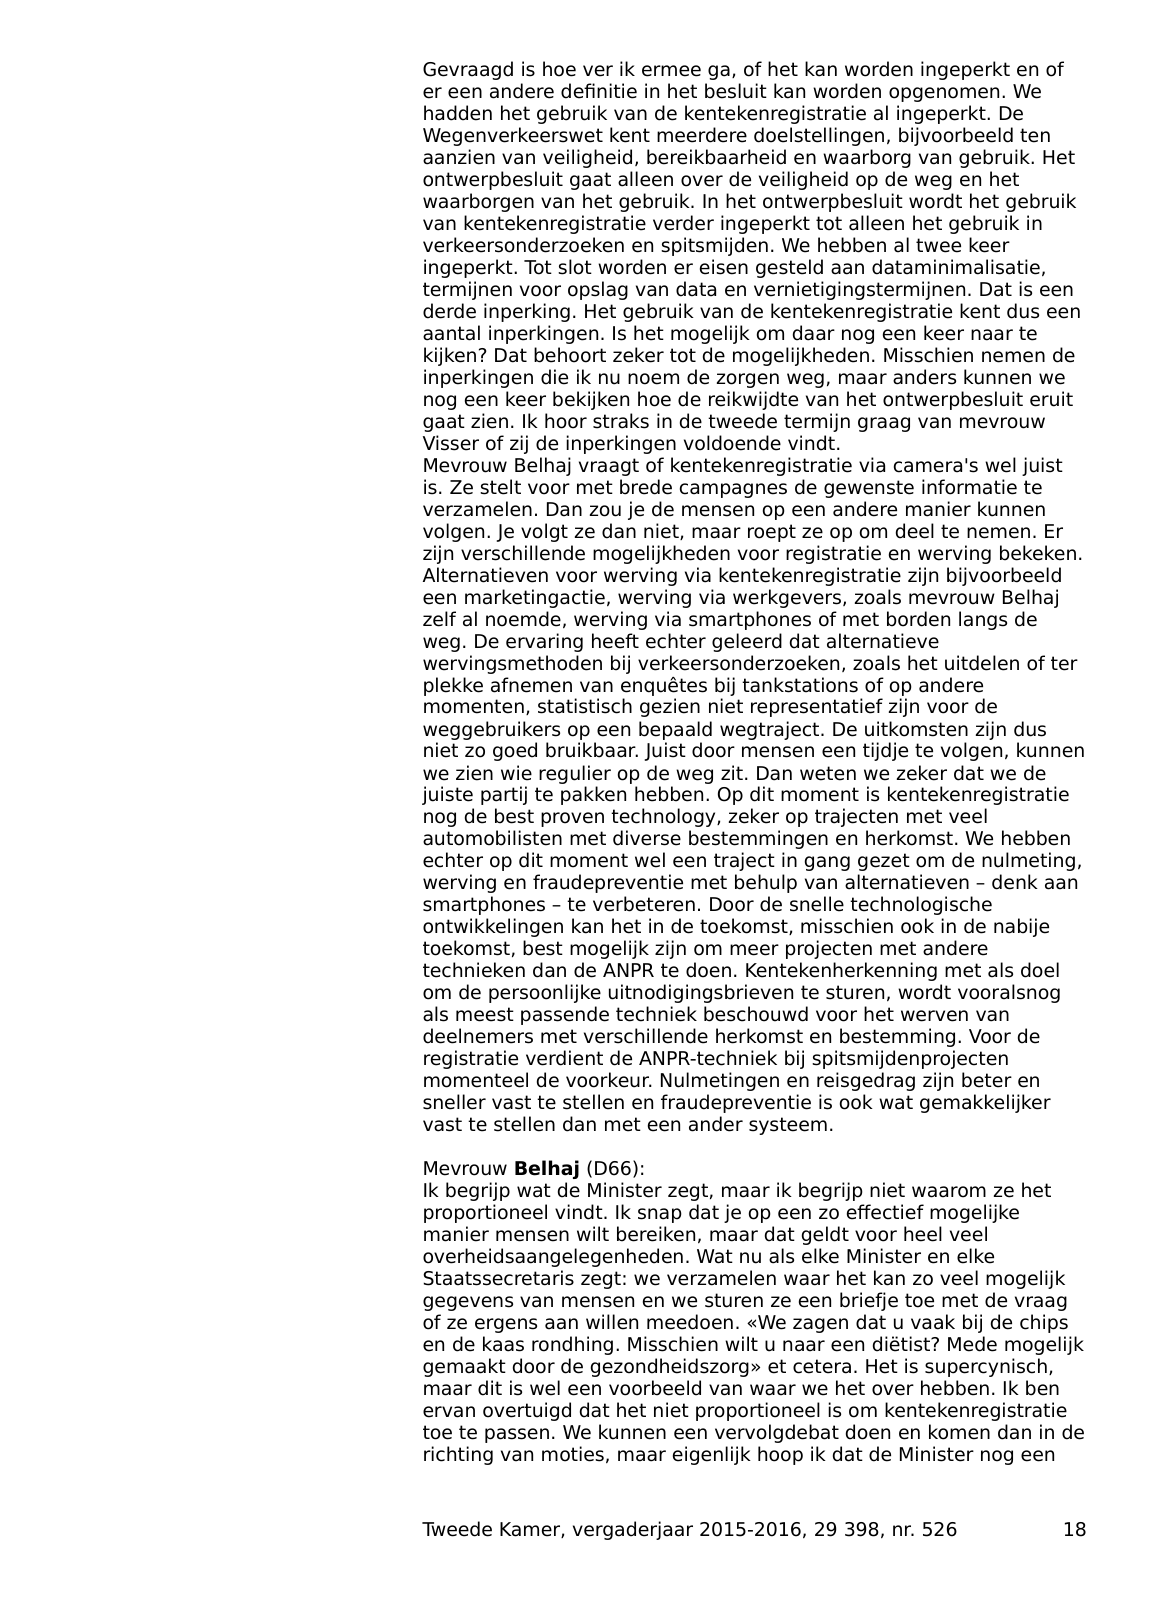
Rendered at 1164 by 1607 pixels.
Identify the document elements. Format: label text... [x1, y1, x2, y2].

text Mevrouw Belhaj (D66): [422, 1158, 1087, 1180]
text Ik begrijp wat de Minister zegt, maar ik begrijp niet waarom ze het proportioneel vindt. Ik snap dat je op een zo effectief mogelijke manier mensen wilt bereiken, maar dat geldt voor heel veel overheidsaangelegenheden. Wat nu als elke Minister en elke Staatssecretaris zegt: we verzamelen waar het kan zo veel mogelijk gegevens van mensen en we sturen ze een briefje toe met de vraag of ze ergens aan willen meedoen. «We zagen dat u vaak bij de chips en de kaas rondhing. Misschien wilt u naar een diëtist? Mede mogelijk gemaakt door de gezondheidszorg» et cetera. Het is supercynisch, maar dit is wel een voorbeeld van waar we het over hebben. Ik ben ervan overtuigd dat het niet proportioneel is om kentekenregistratie toe te passen. We kunnen een vervolgdebat doen en komen dan in de richting van moties, maar eigenlijk hoop ik dat de Minister nog een [422, 1180, 1087, 1466]
text Gevraagd is hoe ver ik ermee ga, of het kan worden ingeperkt en of er een andere definitie in het besluit kan worden opgenomen. We hadden het gebruik van de kentekenregistratie al ingeperkt. De Wegenverkeerswet kent meerdere doelstellingen, bijvoorbeeld ten aanzien van veiligheid, bereikbaarheid en waarborg van gebruik. Het ontwerpbesluit gaat alleen over de veiligheid op de weg en het waarborgen van het gebruik. In het ontwerpbesluit wordt het gebruik van kentekenregistratie verder ingeperkt tot alleen het gebruik in verkeersonderzoeken en spitsmijden. We hebben al twee keer ingeperkt. Tot slot worden er eisen gesteld aan dataminimalisatie, termijnen voor opslag van data en vernietigingstermijnen. Dat is een derde inperking. Het gebruik van de kentekenregistratie kent dus een aantal inperkingen. Is het mogelijk om daar nog een keer naar te kijken? Dat behoort zeker tot de mogelijkheden. Misschien nemen de inperkingen die ik nu noem de zorgen weg, maar anders kunnen we nog een keer bekijken hoe de reikwijdte van het ontwerpbesluit eruit gaat zien. Ik hoor straks in de tweede termijn graag van mevrouw Visser of zij de inperkingen voldoende vindt. [422, 59, 1087, 455]
text Mevrouw Belhaj vraagt of kentekenregistratie via camera's wel juist is. Ze stelt voor met brede campagnes de gewenste informatie te verzamelen. Dan zou je de mensen op een andere manier kunnen volgen. Je volgt ze dan niet, maar roept ze op om deel te nemen. Er zijn verschillende mogelijkheden voor registratie en werving bekeken. Alternatieven voor werving via kentekenregistratie zijn bijvoorbeeld een marketingactie, werving via werkgevers, zoals mevrouw Belhaj zelf al noemde, werving via smartphones of met borden langs de weg. De ervaring heeft echter geleerd dat alternatieve wervingsmethoden bij verkeersonderzoeken, zoals het uitdelen of ter plekke afnemen van enquêtes bij tankstations of op andere momenten, statistisch gezien niet representatief zijn voor de weggebruikers op een bepaald wegtraject. De uitkomsten zijn dus niet zo goed bruikbaar. Juist door mensen een tijdje te volgen, kunnen we zien wie regulier op de weg zit. Dan weten we zeker dat we de juiste partij te pakken hebben. Op dit moment is kentekenregistratie nog de best proven technology, zeker op trajecten met veel automobilisten met diverse bestemmingen en herkomst. We hebben echter op dit moment wel een traject in gang gezet om de nulmeting, werving en fraudepreventie met behulp van alternatieven – denk aan smartphones – te verbeteren. Door de snelle technologische ontwikkelingen kan het in de toekomst, misschien ook in de nabije toekomst, best mogelijk zijn om meer projecten met andere technieken dan de ANPR te doen. Kentekenherkenning met als doel om de persoonlijke uitnodigingsbrieven te sturen, wordt vooralsnog als meest passende techniek beschouwd voor het werven van deelnemers met verschillende herkomst en bestemming. Voor de registratie verdient de ANPR-techniek bij spitsmijdenprojecten momenteel de voorkeur. Nulmetingen en reisgedrag zijn beter en sneller vast te stellen en fraudepreventie is ook wat gemakkelijker vast te stellen dan met een ander systeem. [422, 455, 1087, 1136]
